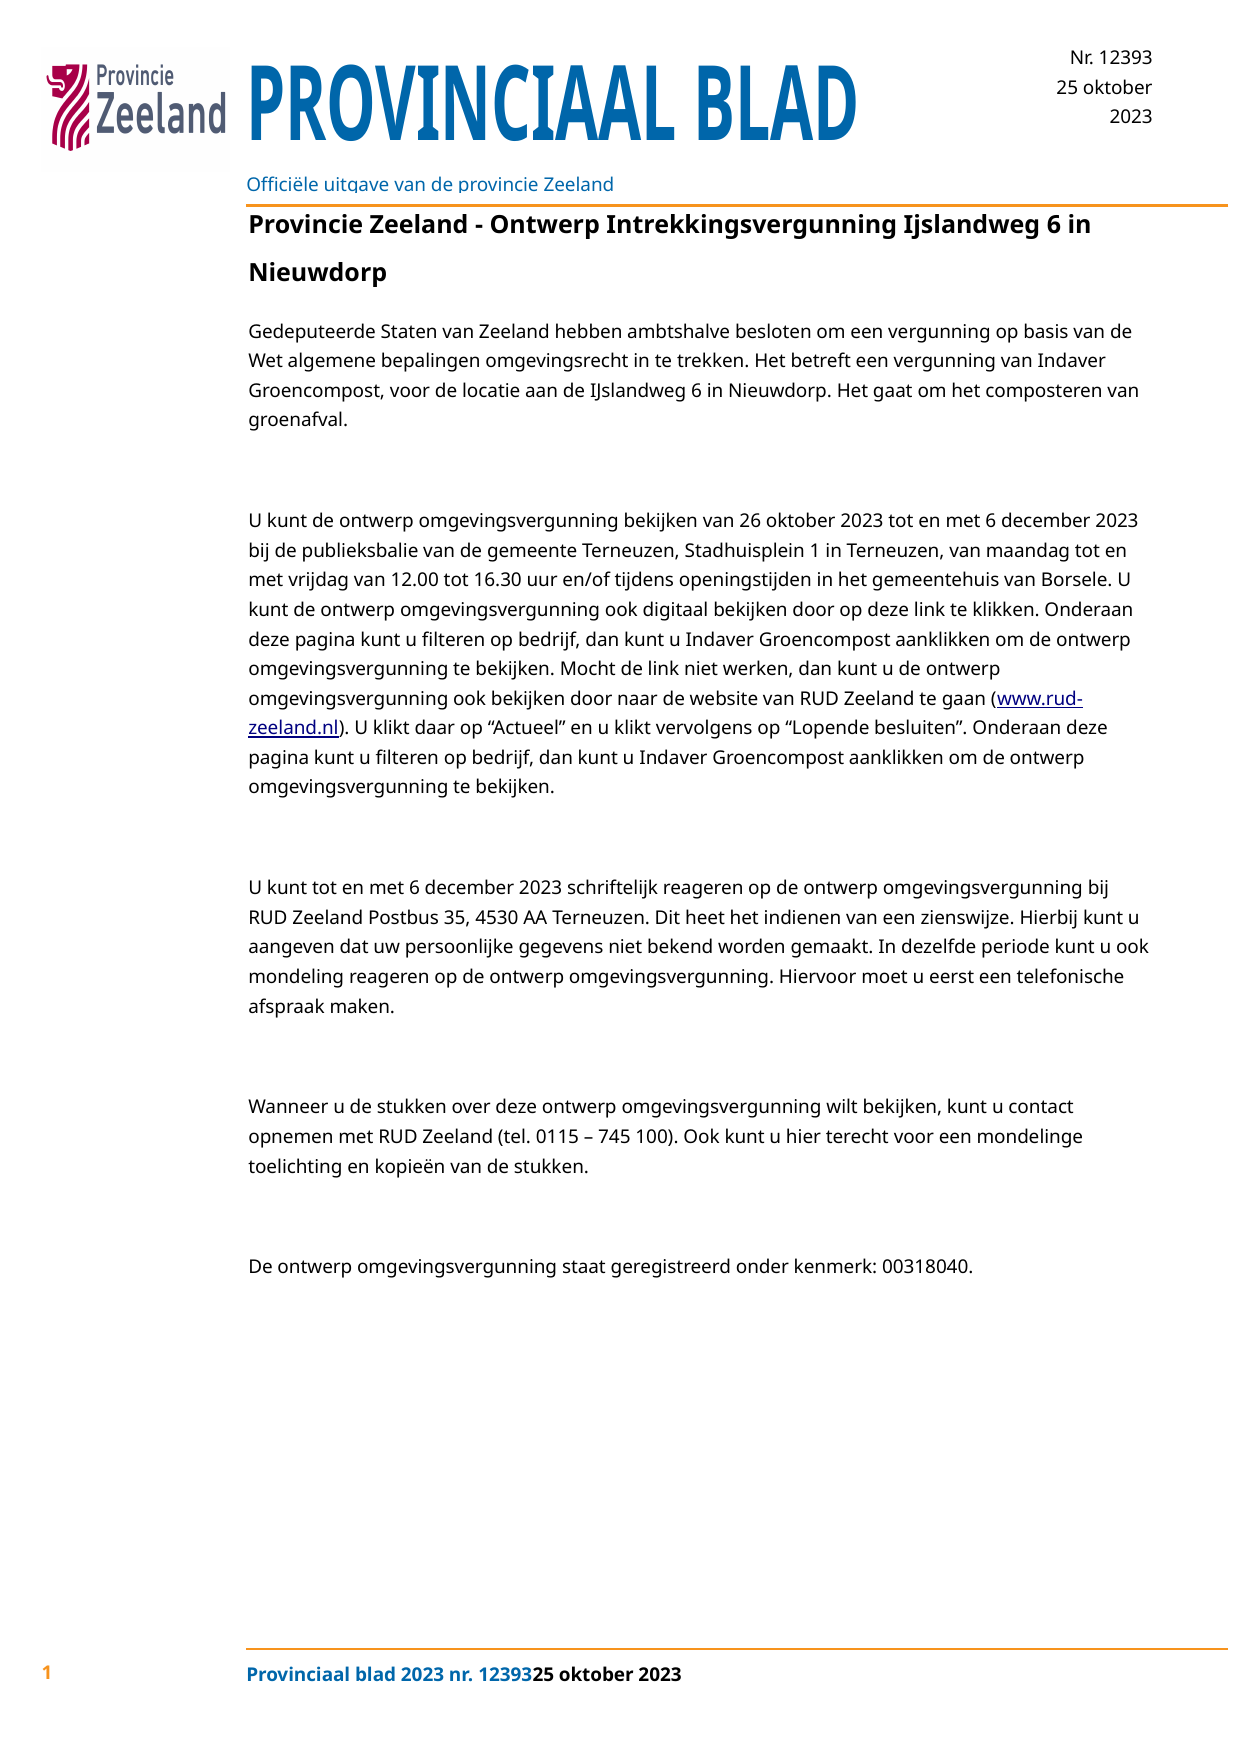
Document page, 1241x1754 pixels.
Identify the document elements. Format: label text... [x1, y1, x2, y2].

text U kunt de ontwerp omgevingsvergunning bekijken van 26 oktober 2023 tot en met 6 december 2023 bij de publieksbalie van de gemeente Terneuzen, Stadhuisplein 1 in Terneuzen, van maandag tot en met vrijdag van 12.00 tot 16.30 uur en/of tijdens openingstijden in het gemeentehuis van Borsele. U kunt de ontwerp omgevingsvergunning ook digitaal bekijken door op deze link te klikken. Onderaan deze pagina kunt u filteren op bedrijf, dan kunt u Indaver Groencompost aanklikken om de ontwerp omgevingsvergunning te bekijken. Mocht de link niet werken, dan kunt u de ontwerp omgevingsvergunning ook bekijken door naar de website van RUD Zeeland te gaan (www.rud-zeeland.nl). U klikt daar op “Actueel” en u klikt vervolgens op “Lopende besluiten”. Onderaan deze pagina kunt u filteren op bedrijf, dan kunt u Indaver Groencompost aanklikken om de ontwerp omgevingsvergunning te bekijken. [248, 507, 1152, 799]
text Provincie Zeeland - Ontwerp Intrekkingsvergunning Ijslandweg 6 in Nieuwdorp [248, 207, 1152, 288]
text De ontwerp omgevingsvergunning staat geregistreerd onder kenmerk: 00318040. [248, 1254, 1152, 1279]
text Gedeputeerde Staten van Zeeland hebben ambtshalve besloten om een vergunning op basis van de Wet algemene bepalingen omgevingsrecht in te trekken. Het betreft een vergunning van Indaver Groencompost, voor de locatie aan de IJslandweg 6 in Nieuwdorp. Het gaat om het composteren van groenafval. [248, 318, 1152, 432]
text U kunt tot en met 6 december 2023 schriftelijk reageren op de ontwerp omgevingsvergunning bij RUD Zeeland Postbus 35, 4530 AA Terneuzen. Dit heet het indienen van een zienswijze. Hierbij kunt u aangeven dat uw persoonlijke gegevens niet bekend worden gemaakt. In dezelfde periode kunt u ook mondeling reageren op de ontwerp omgevingsvergunning. Hiervoor moet u eerst een telefonische afspraak maken. [248, 874, 1152, 1019]
text Wanneer u de stukken over deze ontwerp omgevingsvergunning wilt bekijken, kunt u contact opnemen met RUD Zeeland (tel. 0115 – 745 100). Ook kunt u hier terecht voor een mondelinge toelichting en kopieën van de stukken. [248, 1094, 1152, 1179]
picture [41, 47, 231, 172]
